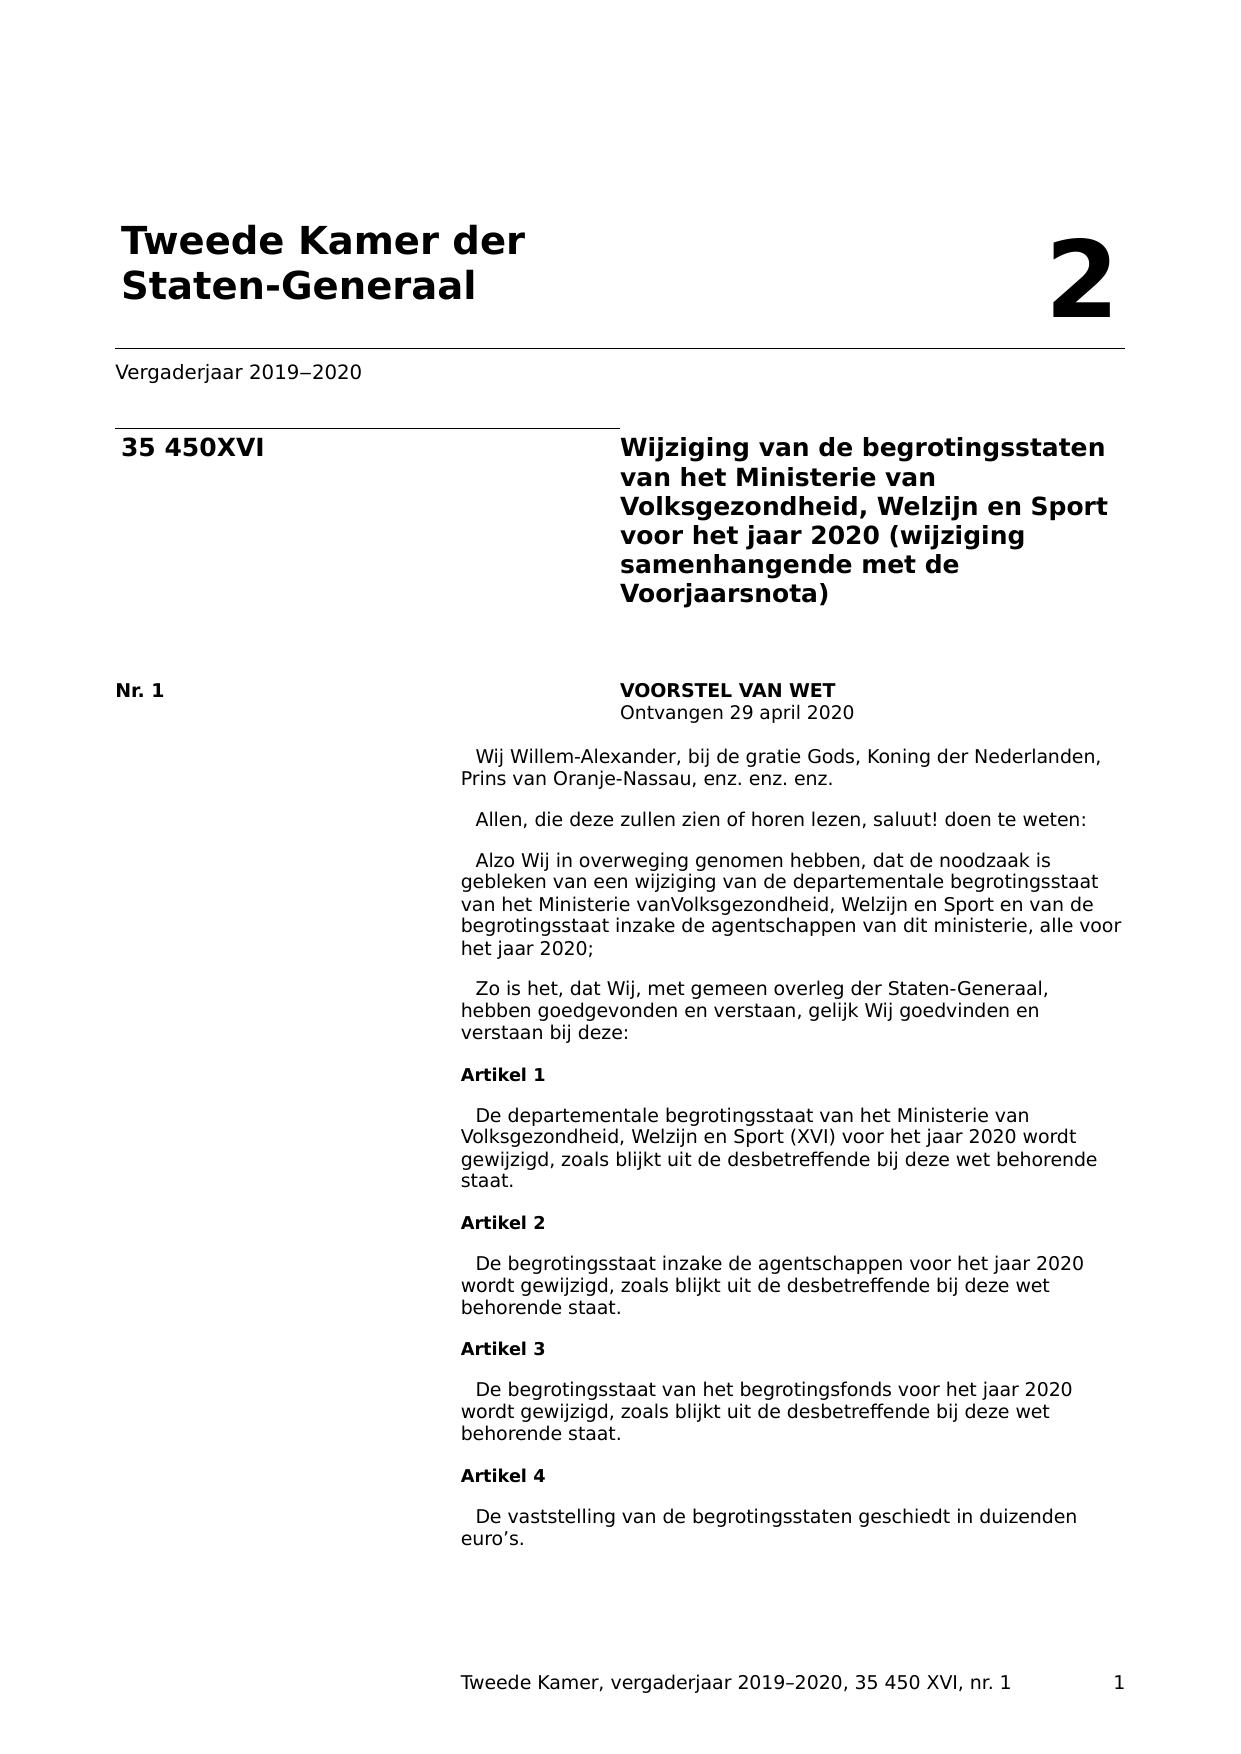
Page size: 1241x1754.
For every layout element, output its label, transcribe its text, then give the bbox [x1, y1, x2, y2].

table_cell Vergaderjaar 2019‒2020 [115, 349, 1125, 384]
title Artikel 1 [461, 1063, 1125, 1086]
title Artikel 4 [461, 1464, 1125, 1487]
text Allen, die deze zullen zien of horen lezen, saluut! doen te weten: [461, 809, 1125, 831]
text Alzo Wij in overweging genomen hebben, dat de noodzaak is gebleken van een wijziging van de departementale begrotingsstaat van het Ministerie vanVolksgezondheid, Welzijn en Sport en van de begrotingsstaat inzake de agentschappen van dit ministerie, alle voor het jaar 2020; [461, 849, 1125, 959]
text Zo is het, dat Wij, met gemeen overleg der Staten-Generaal, hebben goedgevonden en verstaan, gelijk Wij goedvinden en verstaan bij deze: [461, 978, 1125, 1044]
text De departementale begrotingsstaat van het Ministerie van Volksgezondheid, Welzijn en Sport (XVI) voor het jaar 2020 wordt gewijzigd, zoals blijkt uit de desbetreffende bij deze wet behorende staat. [461, 1104, 1125, 1192]
table_header 35 450XVI [115, 429, 620, 614]
title Artikel 2 [461, 1211, 1125, 1234]
table_header Tweede Kamer der Staten-Generaal [115, 213, 620, 348]
table_header Voorstel van Wet Ontvangen 29 april 2020 [620, 680, 1125, 746]
text De vaststelling van de begrotingsstaten geschiedt in duizenden euro’s. [461, 1506, 1125, 1549]
title Artikel 3 [461, 1337, 1125, 1360]
table_header Nr. 1 [115, 680, 620, 746]
table_header 2 [620, 213, 1125, 348]
text De begrotingsstaat inzake de agentschappen voor het jaar 2020 wordt gewijzigd, zoals blijkt uit de desbetreffende bij deze wet behorende staat. [461, 1253, 1125, 1319]
text Wij Willem-Alexander, bij de gratie Gods, Koning der Nederlanden, Prins van Oranje-Nassau, enz. enz. enz. [461, 746, 1125, 790]
text De begrotingsstaat van het begrotingsfonds voor het jaar 2020 wordt gewijzigd, zoals blijkt uit de desbetreffende bij deze wet behorende staat. [461, 1379, 1125, 1445]
table_header Wijziging van de begrotingsstaten van het Ministerie van Volksgezondheid, Welzijn en Sport voor het jaar 2020 (wijziging samenhangende met de Voorjaarsnota) [620, 428, 1125, 614]
